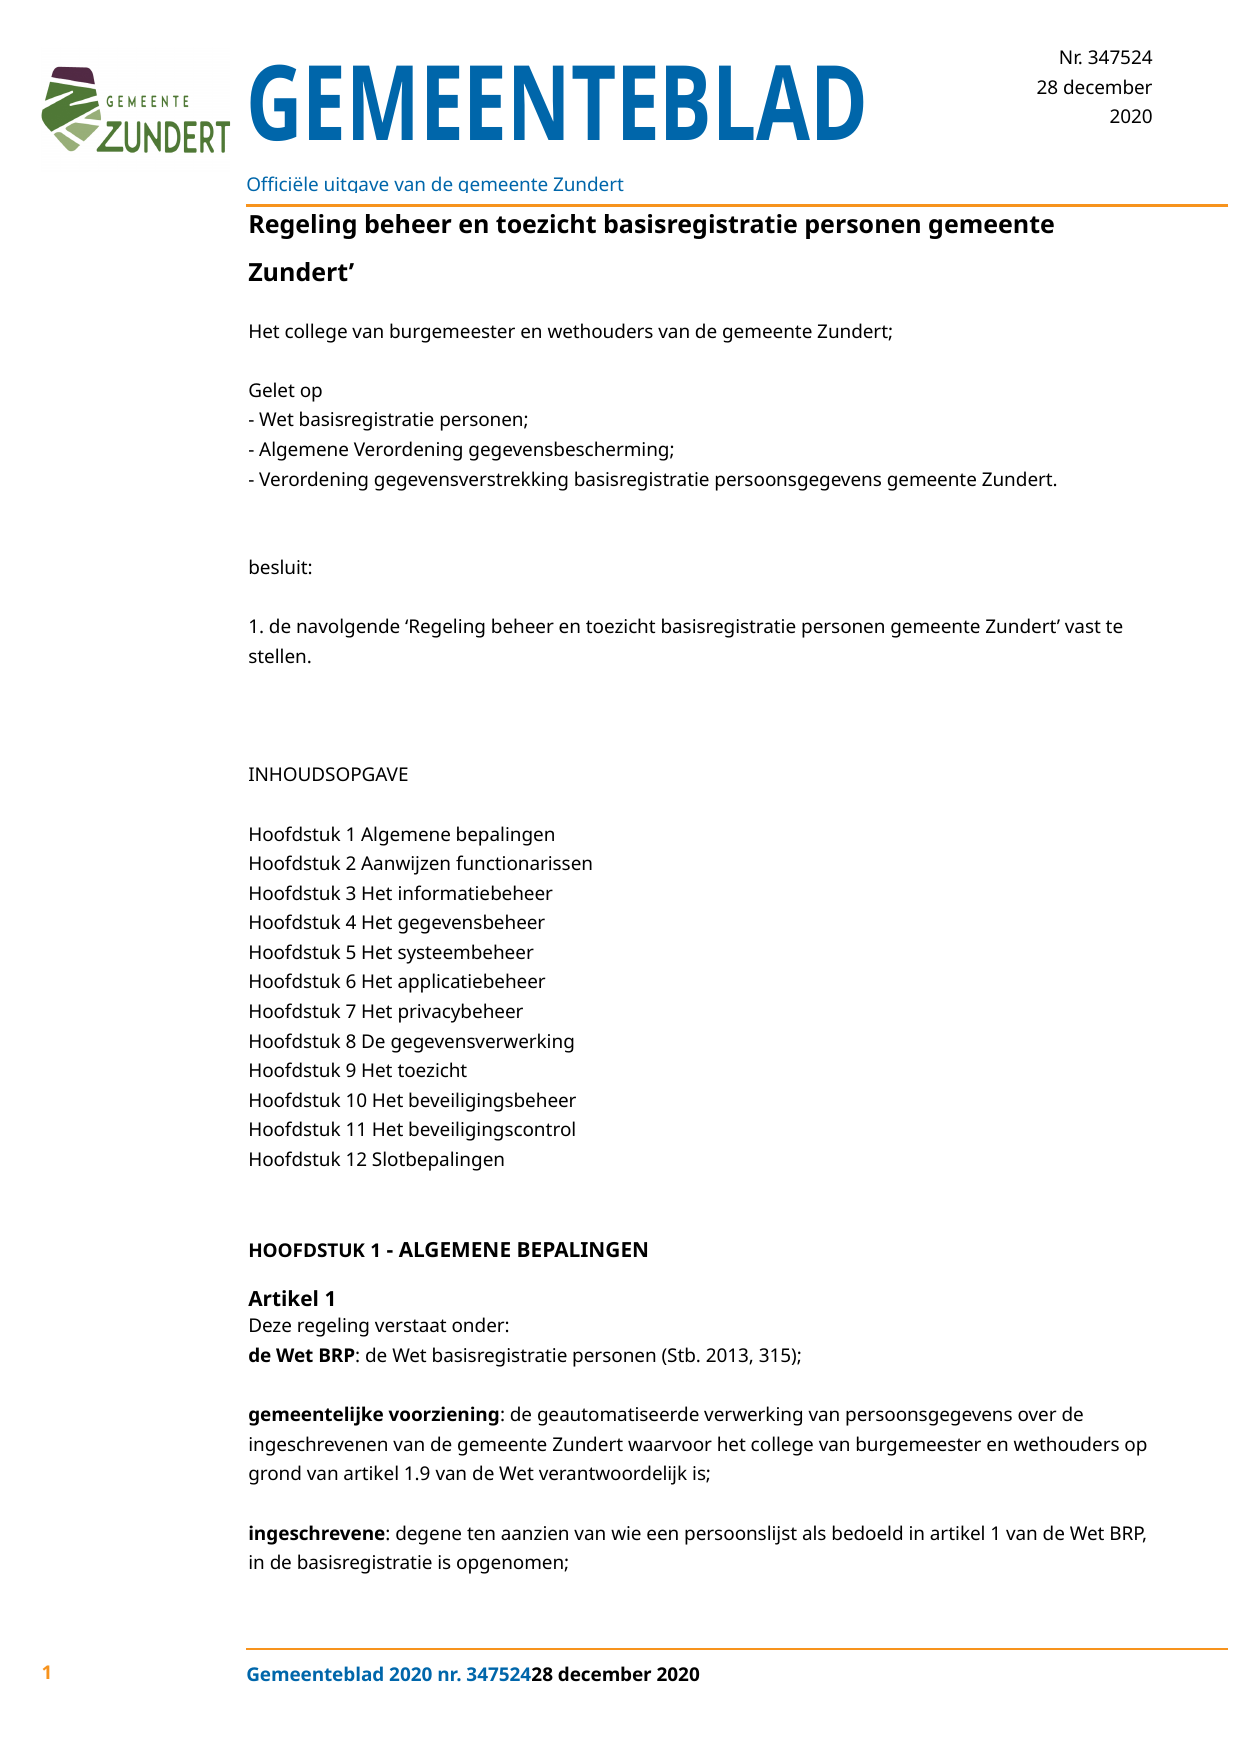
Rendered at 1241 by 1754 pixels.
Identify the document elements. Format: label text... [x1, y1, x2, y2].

picture [41, 47, 231, 172]
text besluit: [248, 554, 1152, 580]
text HOOFDSTUK 1 - ALGEMENE BEPALINGEN [248, 1235, 1152, 1263]
text Hoofdstuk 8 De gegevensverwerking [248, 1028, 1152, 1054]
text 1. de navolgende ‘Regeling beheer en toezicht basisregistratie personen gemeente Zundert’ vast te stellen. [248, 614, 1152, 669]
text gemeentelijke voorziening: de geautomatiseerde verwerking van persoonsgegevens over de ingeschrevenen van de gemeente Zundert waarvoor het college van burgemeester en wethouders op grond van artikel 1.9 van de Wet verantwoordelijk is; [248, 1401, 1152, 1486]
text de Wet BRP: de Wet basisregistratie personen (Stb. 2013, 315); [248, 1342, 1152, 1368]
text Hoofdstuk 12 Slotbepalingen [248, 1146, 1152, 1172]
text - Algemene Verordening gegevensbescherming; [248, 436, 1152, 462]
text Regeling beheer en toezicht basisregistratie personen gemeente Zundert’ [248, 207, 1152, 288]
text Hoofdstuk 6 Het applicatiebeheer [248, 969, 1152, 994]
text Artikel 1 [248, 1284, 1152, 1313]
text Gelet op [248, 377, 1152, 403]
text Hoofdstuk 1 Algemene bepalingen [248, 821, 1152, 847]
text ingeschrevene: degene ten aanzien van wie een persoonslijst als bedoeld in artikel 1 van de Wet BRP, in de basisregistratie is opgenomen; [248, 1520, 1152, 1575]
text Het college van burgemeester en wethouders van de gemeente Zundert; [248, 318, 1152, 344]
text Hoofdstuk 5 Het systeembeheer [248, 939, 1152, 965]
text Hoofdstuk 9 Het toezicht [248, 1057, 1152, 1083]
text - Verordening gegevensverstrekking basisregistratie persoonsgegevens gemeente Zundert. [248, 466, 1152, 492]
text Hoofdstuk 4 Het gegevensbeheer [248, 909, 1152, 935]
text Hoofdstuk 7 Het privacybeheer [248, 998, 1152, 1024]
text Hoofdstuk 11 Het beveiligingscontrol [248, 1117, 1152, 1142]
text Hoofdstuk 10 Het beveiligingsbeheer [248, 1087, 1152, 1113]
text Hoofdstuk 2 Aanwijzen functionarissen [248, 850, 1152, 876]
text INHOUDSOPGAVE [248, 762, 1152, 787]
text - Wet basisregistratie personen; [248, 407, 1152, 432]
text Deze regeling verstaat onder: [248, 1313, 1152, 1338]
text Hoofdstuk 3 Het informatiebeheer [248, 880, 1152, 906]
